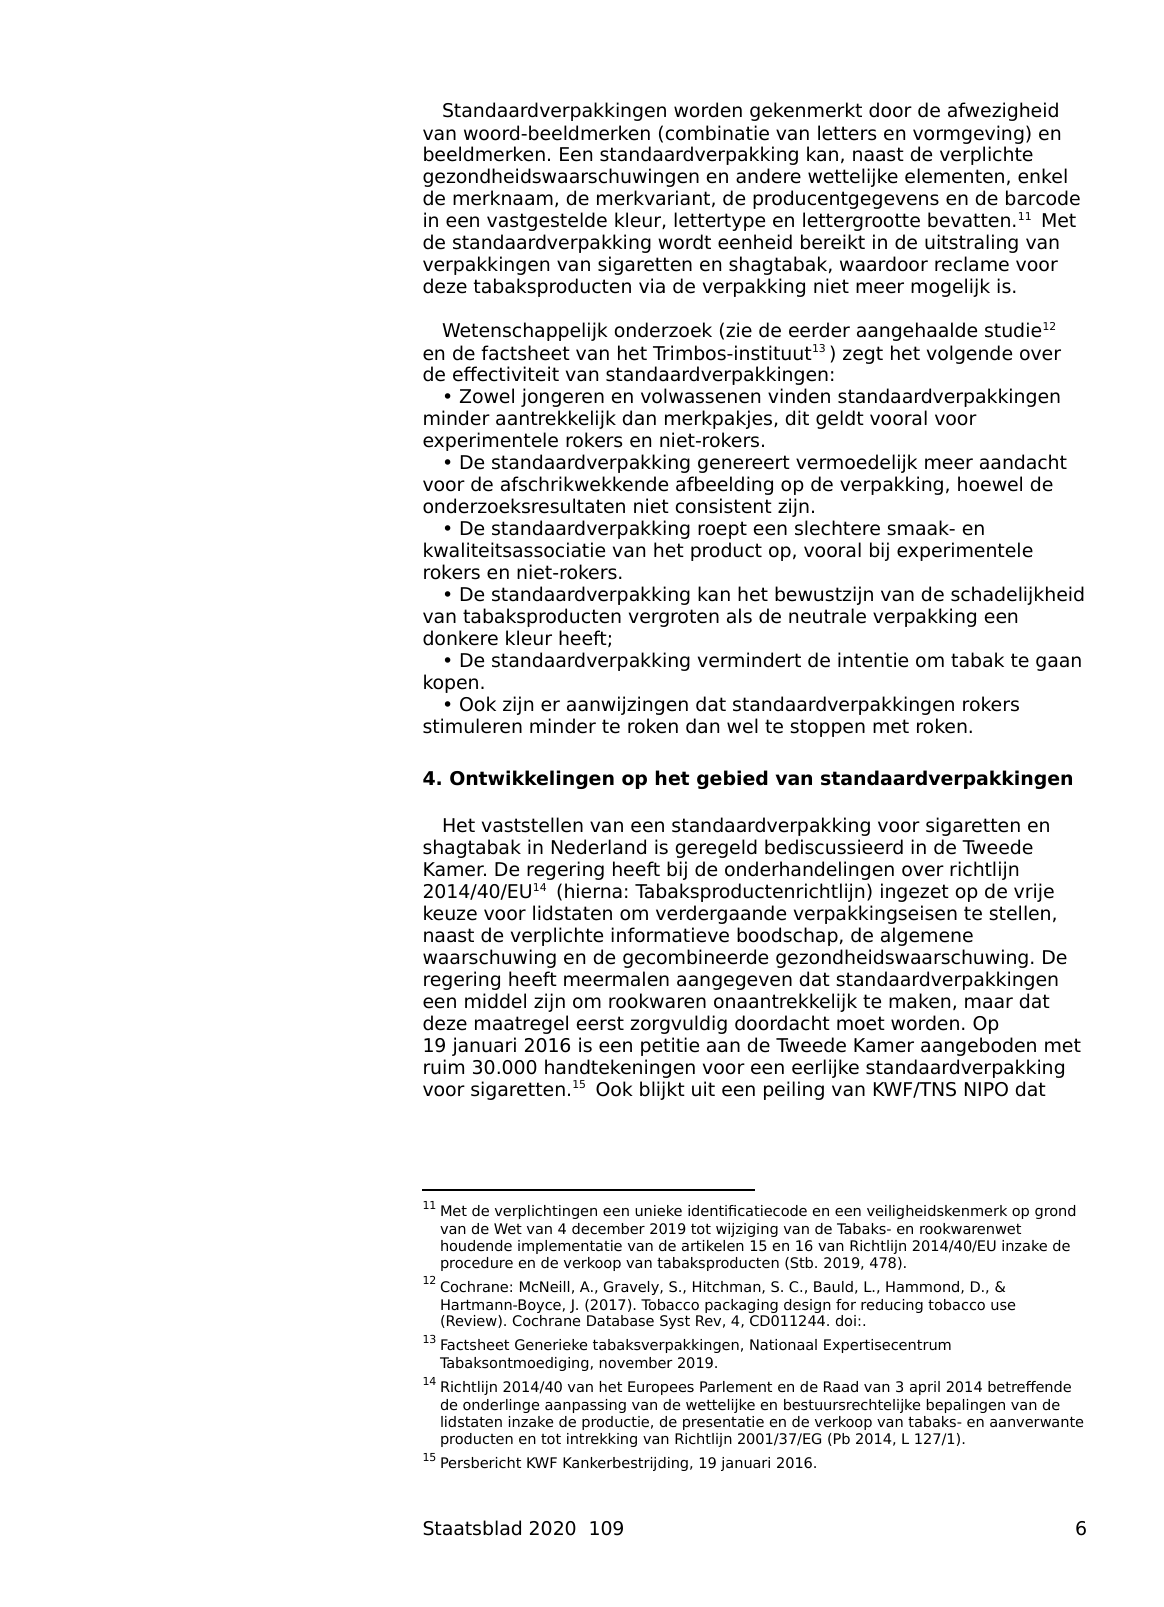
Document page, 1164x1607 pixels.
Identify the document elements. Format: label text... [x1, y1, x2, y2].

text Cochrane: McNeill, A., Gravely, S., Hitchman, S. C., Bauld, L., Hammond, D., & Hartmann-Boyce, J. (2017). Tobacco packaging design for reducing tobacco use (Review). Cochrane Database Syst Rev, 4, CD011244. doi:. [422, 1274, 1087, 1330]
text Richtlijn 2014/40 van het Europees Parlement en de Raad van 3 april 2014 betreffende de onderlinge aanpassing van de wettelijke en bestuursrechtelijke bepalingen van de lidstaten inzake de productie, de presentatie en de verkoop van tabaks- en aanverwante producten en tot intrekking van Richtlijn 2001/37/EG (Pb 2014, L 127/1). [422, 1375, 1087, 1448]
text Persbericht KWF Kankerbestrijding, 19 januari 2016. [422, 1451, 1087, 1473]
text Factsheet Generieke tabaksverpakkingen, Nationaal Expertisecentrum Tabaksontmoediging, november 2019. [422, 1333, 1087, 1372]
text Standaardverpakkingen worden gekenmerkt door de afwezigheid van woord-beeldmerken (combinatie van letters en vormgeving) en beeldmerken. Een standaardverpakking kan, naast de verplichte gezondheidswaarschuwingen en andere wettelijke elementen, enkel de merknaam, de merkvariant, de producentgegevens en de barcode in een vastgestelde kleur, lettertype en lettergrootte bevatten. Met de standaardverpakking wordt eenheid bereikt in de uitstraling van verpakkingen van sigaretten en shagtabak, waardoor reclame voor deze tabaksproducten via de verpakking niet meer mogelijk is. [422, 100, 1087, 298]
subtitle 4. Ontwikkelingen op het gebied van standaardverpakkingen [422, 768, 1087, 790]
text Wetenschappelijk onderzoek (zie de eerder aangehaalde studie en de factsheet van het Trimbos-instituut) zegt het volgende over de effectiviteit van standaardverpakkingen: [422, 320, 1087, 386]
text Het vaststellen van een standaardverpakking voor sigaretten en shagtabak in Nederland is geregeld bediscussieerd in de Tweede Kamer. De regering heeft bij de onderhandelingen over richtlijn 2014/40/EU (hierna: Tabaksproductenrichtlijn) ingezet op de vrije keuze voor lidstaten om verdergaande verpakkingseisen te stellen, naast de verplichte informatieve boodschap, de algemene waarschuwing en de gecombineerde gezondheidswaarschuwing. De regering heeft meermalen aangegeven dat standaardverpakkingen een middel zijn om rookwaren onaantrekkelijk te maken, maar dat deze maatregel eerst zorgvuldig doordacht moet worden. Op 19 januari 2016 is een petitie aan de Tweede Kamer aangeboden met ruim 30.000 handtekeningen voor een eerlijke standaardverpakking voor sigaretten. Ook blijkt uit een peiling van KWF/TNS NIPO dat [422, 815, 1087, 1101]
text • De standaardverpakking kan het bewustzijn van de schadelijkheid van tabaksproducten vergroten als de neutrale verpakking een donkere kleur heeft; [422, 584, 1087, 650]
text Met de verplichtingen een unieke identificatiecode en een veiligheidskenmerk op grond van de Wet van 4 december 2019 tot wijziging van de Tabaks- en rookwarenwet houdende implementatie van de artikelen 15 en 16 van Richtlijn 2014/40/EU inzake de procedure en de verkoop van tabaksproducten (Stb. 2019, 478). [422, 1199, 1087, 1272]
text • De standaardverpakking roept een slechtere smaak- en kwaliteitsassociatie van het product op, vooral bij experimentele rokers en niet-rokers. [422, 518, 1087, 584]
text • Zowel jongeren en volwassenen vinden standaardverpakkingen minder aantrekkelijk dan merkpakjes, dit geldt vooral voor experimentele rokers en niet-rokers. [422, 386, 1087, 452]
text • De standaardverpakking vermindert de intentie om tabak te gaan kopen. [422, 650, 1087, 694]
text • De standaardverpakking genereert vermoedelijk meer aandacht voor de afschrikwekkende afbeelding op de verpakking, hoewel de onderzoeksresultaten niet consistent zijn. [422, 452, 1087, 518]
text • Ook zijn er aanwijzingen dat standaardverpakkingen rokers stimuleren minder te roken dan wel te stoppen met roken. [422, 694, 1087, 738]
